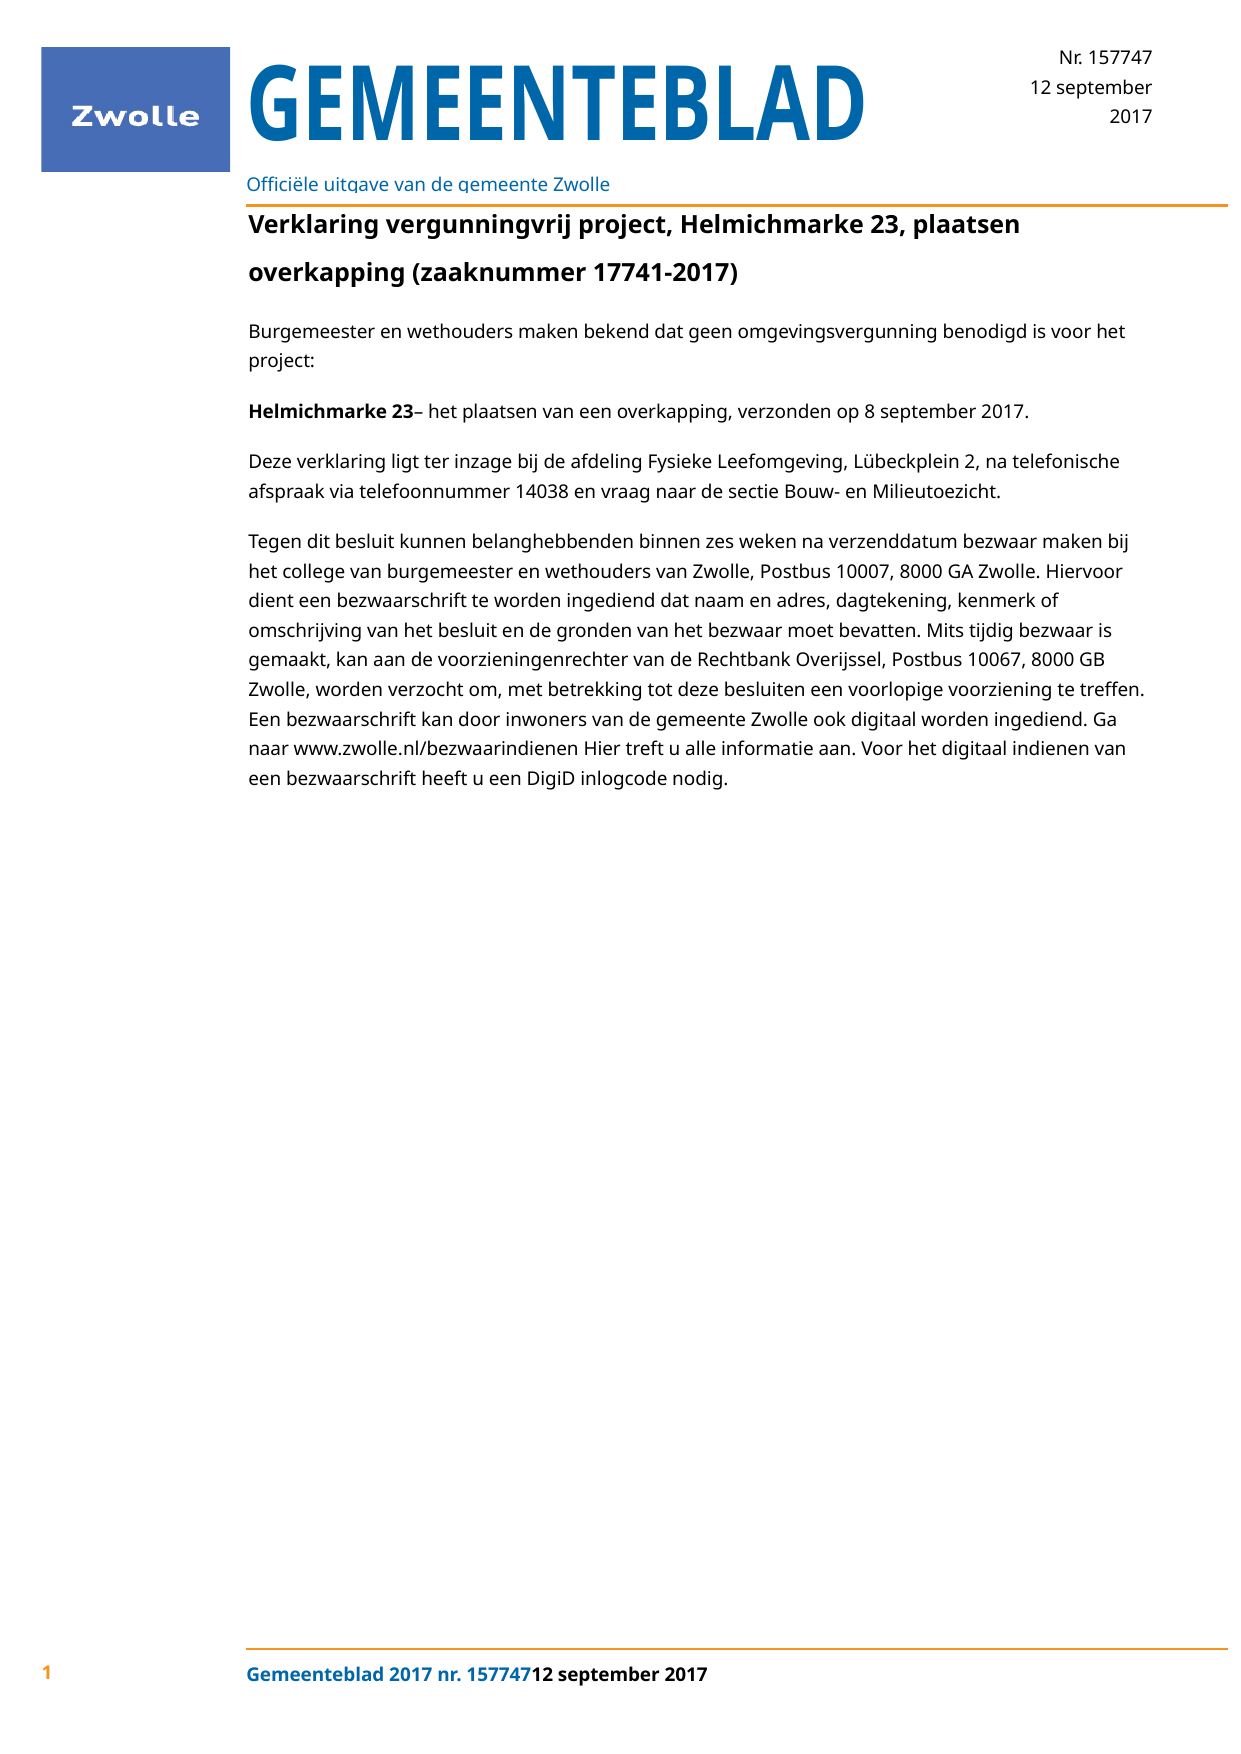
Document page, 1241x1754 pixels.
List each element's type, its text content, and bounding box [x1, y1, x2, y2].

text Tegen dit besluit kunnen belanghebbenden binnen zes weken na verzenddatum bezwaar maken bij het college van burgemeester en wethouders van Zwolle, Postbus 10007, 8000 GA Zwolle. Hiervoor dient een bezwaarschrift te worden ingediend dat naam en adres, dagtekening, kenmerk of omschrijving van het besluit en de gronden van het bezwaar moet bevatten. Mits tijdig bezwaar is gemaakt, kan aan de voorzieningenrechter van de Rechtbank Overijssel, Postbus 10067, 8000 GB Zwolle, worden verzocht om, met betrekking tot deze besluiten een voorlopige voorziening te treffen. Een bezwaarschrift kan door inwoners van de gemeente Zwolle ook digitaal worden ingediend. Ga naar www.zwolle.nl/bezwaarindienen Hier treft u alle informatie aan. Voor het digitaal indienen van een bezwaarschrift heeft u een DigiD inlogcode nodig. [248, 528, 1152, 791]
text Deze verklaring ligt ter inzage bij de afdeling Fysieke Leefomgeving, Lübeckplein 2, na telefonische afspraak via telefoonnummer 14038 en vraag naar de sectie Bouw- en Milieutoezicht. [248, 448, 1152, 504]
picture [41, 47, 231, 172]
text Burgemeester en wethouders maken bekend dat geen omgevingsvergunning benodigd is voor het project: [248, 318, 1152, 373]
text Verklaring vergunningvrij project, Helmichmarke 23, plaatsen overkapping (zaaknummer 17741-2017) [248, 207, 1152, 288]
text Helmichmarke 23– het plaatsen van een overkapping, verzonden op 8 september 2017. [248, 398, 1152, 424]
